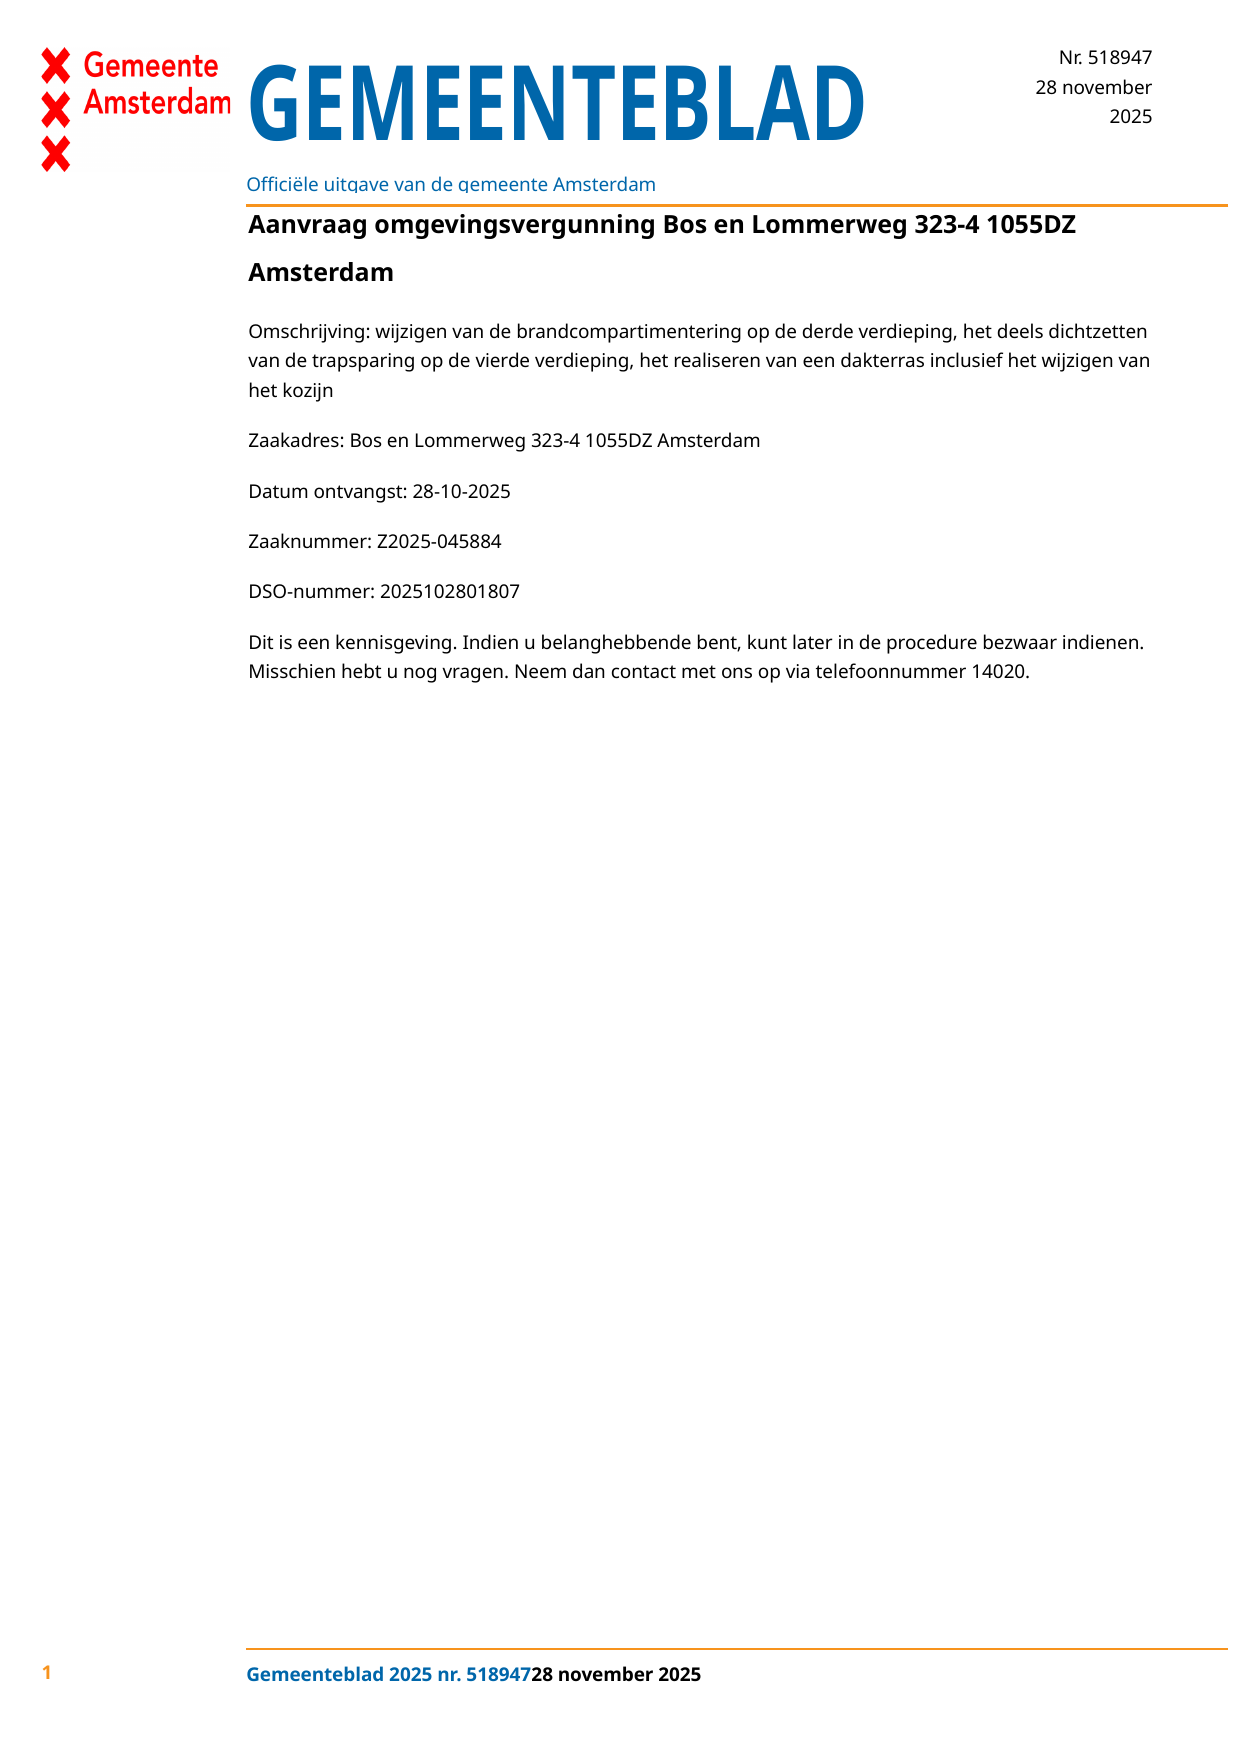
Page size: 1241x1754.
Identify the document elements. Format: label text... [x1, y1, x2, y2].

text Zaakadres: Bos en Lommerweg 323-4 1055DZ Amsterdam [248, 427, 1152, 453]
text Zaaknummer: Z2025-045884 [248, 528, 1152, 554]
text Aanvraag omgevingsvergunning Bos en Lommerweg 323-4 1055DZ Amsterdam [248, 207, 1152, 288]
text Datum ontvangst: 28-10-2025 [248, 478, 1152, 504]
text Omschrijving: wijzigen van de brandcompartimentering op de derde verdieping, het deels dichtzetten van de trapsparing op de vierde verdieping, het realiseren van een dakterras inclusief het wijzigen van het kozijn [248, 318, 1152, 403]
text Dit is een kennisgeving. Indien u belanghebbende bent, kunt later in de procedure bezwaar indienen. Misschien hebt u nog vragen. Neem dan contact met ons op via telefoonnummer 14020. [248, 629, 1152, 684]
picture [41, 47, 231, 172]
text DSO-nummer: 2025102801807 [248, 579, 1152, 604]
